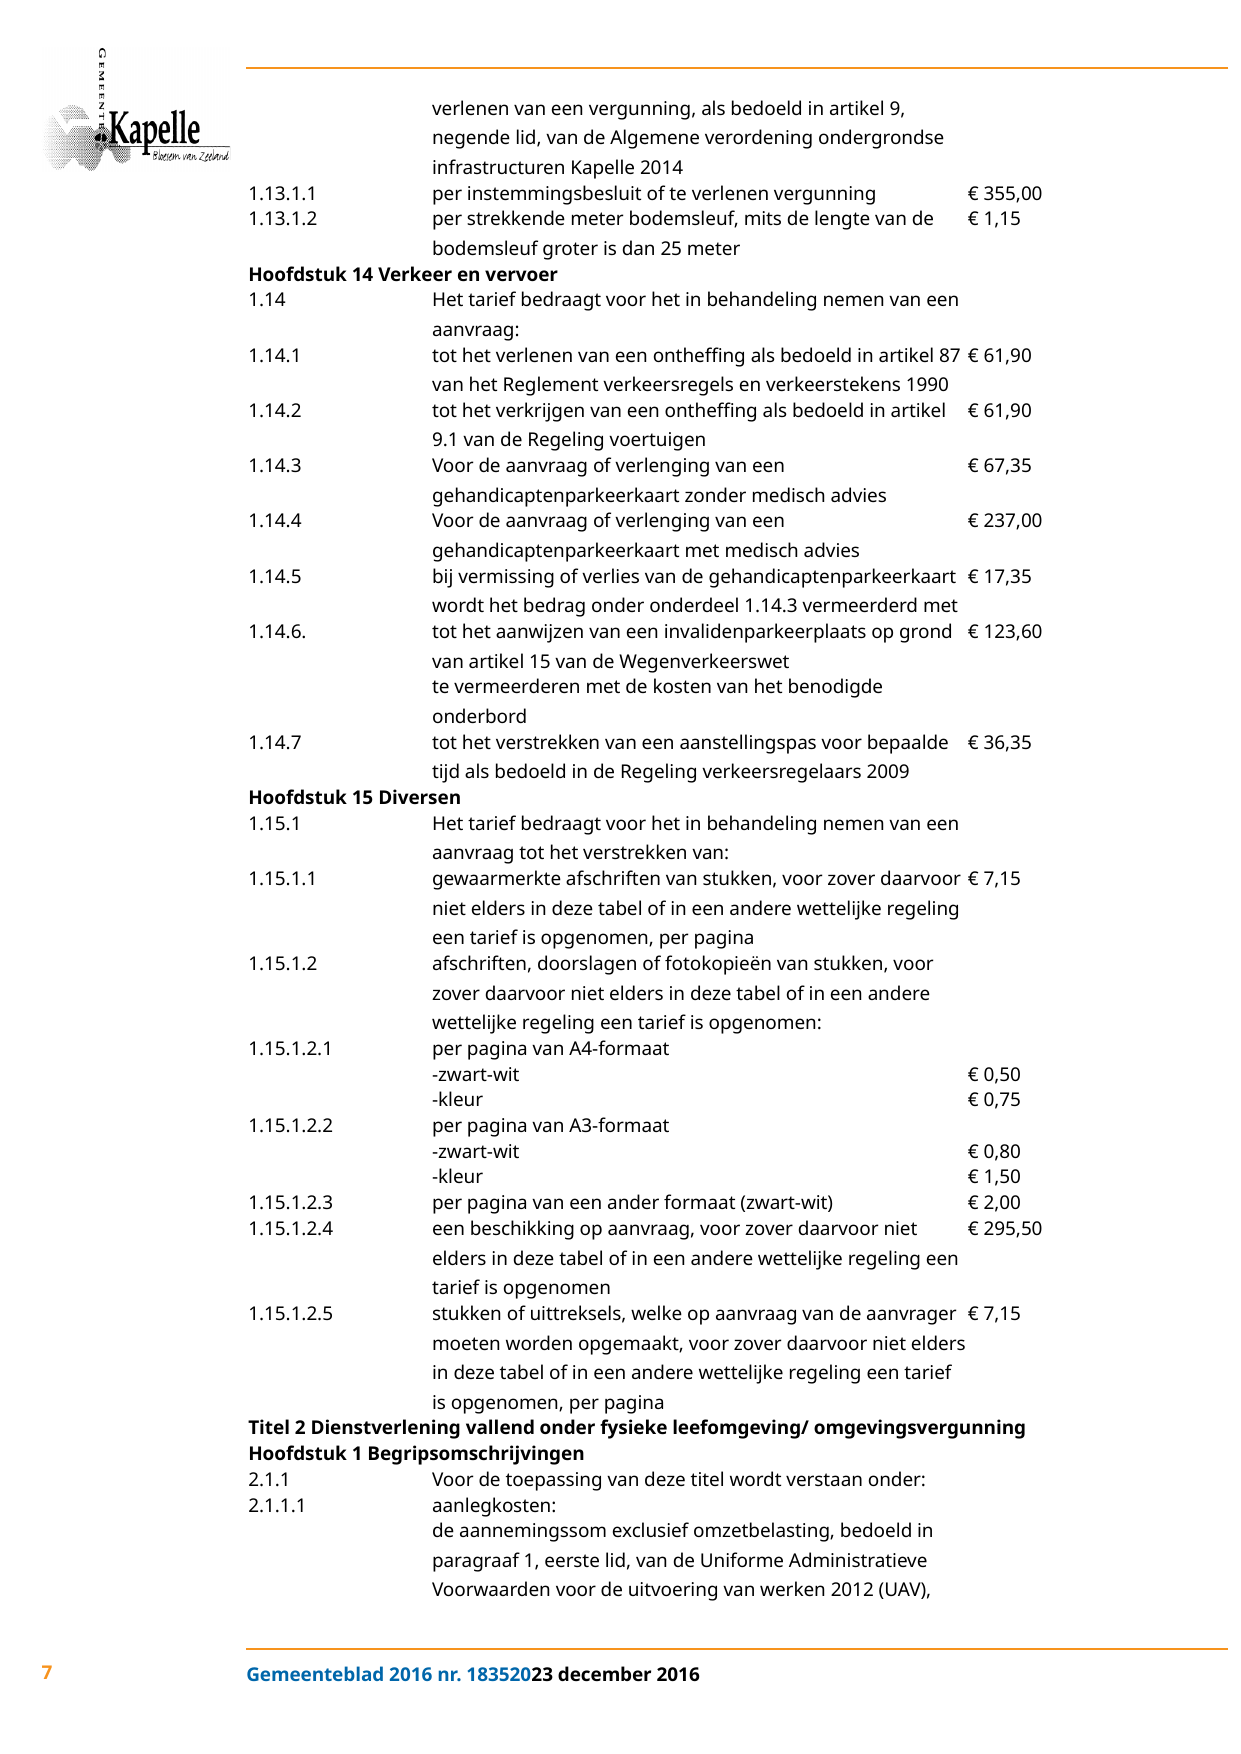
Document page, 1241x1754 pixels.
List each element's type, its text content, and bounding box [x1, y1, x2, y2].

table_cell 1.14.1 [248, 342, 432, 397]
table_cell per pagina van een ander formaat (zwart-wit) [432, 1190, 968, 1215]
table_cell 2.1.1 [248, 1466, 432, 1492]
table_cell een beschikking op aanvraag, voor zover daarvoor niet elders in deze tabel of in een andere wettelijke regeling een tarief is opgenomen [432, 1215, 968, 1300]
table_cell [248, 95, 432, 180]
table_cell Het tarief bedraagt voor het in behandeling nemen van een aanvraag tot het verstrekken van: [432, 810, 968, 865]
table_cell per pagina van A3-formaat [432, 1112, 968, 1138]
table_cell [968, 1466, 1152, 1492]
table_cell € 36,35 [968, 729, 1152, 784]
table_cell € 123,60 [968, 618, 1152, 674]
table_cell € 0,50 [968, 1061, 1152, 1087]
table_cell € 17,35 [968, 563, 1152, 618]
table_cell per pagina van A4-formaat [432, 1035, 968, 1061]
table_cell Voor de toepassing van deze titel wordt verstaan onder: [432, 1466, 968, 1492]
table_cell 1.13.1.2 [248, 205, 432, 261]
table_cell [248, 1087, 432, 1112]
table_cell gewaarmerkte afschriften van stukken, voor zover daarvoor niet elders in deze tabel of in een andere wettelijke regeling een tarief is opgenomen, per pagina [432, 865, 968, 950]
table_cell Hoofdstuk 15 Diversen [248, 784, 1152, 810]
table_cell 1.15.1.1 [248, 865, 432, 950]
table_cell tot het verlenen van een ontheffing als bedoeld in artikel 87 van het Reglement verkeersregels en verkeerstekens 1990 [432, 342, 968, 397]
table_cell € 67,35 [968, 453, 1152, 508]
table_cell Titel 2 Dienstverlening vallend onder fysieke leefomgeving/ omgevingsvergunning [248, 1415, 1152, 1440]
table_cell tot het aanwijzen van een invalidenparkeerplaats op grond van artikel 15 van de Wegenverkeerswet [432, 618, 968, 674]
table_cell [248, 1518, 432, 1602]
table_cell € 7,15 [968, 1300, 1152, 1414]
table_cell 1.14.7 [248, 729, 432, 784]
table_cell verlenen van een vergunning, als bedoeld in artikel 9, negende lid, van de Algemene verordening ondergrondse infrastructuren Kapelle 2014 [432, 95, 968, 180]
table_cell 1.13.1.1 [248, 180, 432, 205]
table_cell € 2,00 [968, 1190, 1152, 1215]
table_cell 1.14.3 [248, 453, 432, 508]
table_cell tot het verstrekken van een aanstellingspas voor bepaalde tijd als bedoeld in de Regeling verkeersregelaars 2009 [432, 729, 968, 784]
table_cell [968, 261, 1152, 286]
table_cell -zwart-wit [432, 1061, 968, 1087]
table_cell -kleur [432, 1087, 968, 1112]
table_cell afschriften, doorslagen of fotokopieën van stukken, voor zover daarvoor niet elders in deze tabel of in een andere wettelijke regeling een tarief is opgenomen: [432, 950, 968, 1035]
table_cell te vermeerderen met de kosten van het benodigde onderbord [432, 674, 968, 729]
table_cell Voor de aanvraag of verlenging van een gehandicaptenparkeerkaart zonder medisch advies [432, 453, 968, 508]
table_cell € 295,50 [968, 1215, 1152, 1300]
table_cell 1.15.1.2.1 [248, 1035, 432, 1061]
table_cell 1.14.5 [248, 563, 432, 618]
table_cell -zwart-wit [432, 1138, 968, 1164]
table_cell -kleur [432, 1164, 968, 1189]
table_cell 1.14.4 [248, 508, 432, 563]
table_cell Hoofdstuk 14 Verkeer en vervoer [248, 261, 968, 286]
table_cell 1.14.6. [248, 618, 432, 674]
table_cell bij vermissing of verlies van de gehandicaptenparkeerkaart wordt het bedrag onder onderdeel 1.14.3 vermeerderd met [432, 563, 968, 618]
table_cell 1.14 [248, 286, 432, 342]
table_cell stukken of uittreksels, welke op aanvraag van de aanvrager moeten worden opgemaakt, voor zover daarvoor niet elders in deze tabel of in een andere wettelijke regeling een tarief is opgenomen, per pagina [432, 1300, 968, 1414]
table_cell tot het verkrijgen van een ontheffing als bedoeld in artikel 9.1 van de Regeling voertuigen [432, 397, 968, 452]
table_cell [968, 1492, 1152, 1517]
table_cell € 237,00 [968, 508, 1152, 563]
table_cell [968, 1112, 1152, 1138]
table_cell per instemmingsbesluit of te verlenen vergunning [432, 180, 968, 205]
table_cell [248, 1138, 432, 1164]
table_cell Het tarief bedraagt voor het in behandeling nemen van een aanvraag: [432, 286, 968, 342]
table_cell [968, 1035, 1152, 1061]
table_cell € 1,15 [968, 205, 1152, 261]
table_cell [968, 1518, 1152, 1602]
table_cell 1.15.1.2.5 [248, 1300, 432, 1414]
table_cell € 1,50 [968, 1164, 1152, 1189]
table_cell Voor de aanvraag of verlenging van een gehandicaptenparkeerkaart met medisch advies [432, 508, 968, 563]
picture [41, 47, 231, 172]
table_cell Hoofdstuk 1 Begripsomschrijvingen [248, 1440, 1152, 1466]
table_cell € 7,15 [968, 865, 1152, 950]
table_cell [968, 810, 1152, 865]
table_cell 1.15.1 [248, 810, 432, 865]
table_cell 1.15.1.2.3 [248, 1190, 432, 1215]
table_cell [968, 286, 1152, 342]
table_cell € 61,90 [968, 397, 1152, 452]
table_cell € 0,80 [968, 1138, 1152, 1164]
table_cell aanlegkosten: [432, 1492, 968, 1517]
table_cell € 61,90 [968, 342, 1152, 397]
table_cell 1.15.1.2 [248, 950, 432, 1035]
table_cell per strekkende meter bodemsleuf, mits de lengte van de bodemsleuf groter is dan 25 meter [432, 205, 968, 261]
table_cell de aannemingssom exclusief omzetbelasting, bedoeld in paragraaf 1, eerste lid, van de Uniforme Administratieve Voorwaarden voor de uitvoering van werken 2012 (UAV), [432, 1518, 968, 1602]
table_cell [248, 1164, 432, 1189]
table_cell [248, 674, 432, 729]
table_cell 2.1.1.1 [248, 1492, 432, 1517]
table_cell € 355,00 [968, 180, 1152, 205]
table_cell [968, 950, 1152, 1035]
table_cell [968, 95, 1152, 180]
table_cell [968, 674, 1152, 729]
table_cell € 0,75 [968, 1087, 1152, 1112]
table_cell [248, 1061, 432, 1087]
table_cell 1.15.1.2.4 [248, 1215, 432, 1300]
table_cell 1.14.2 [248, 397, 432, 452]
table_cell 1.15.1.2.2 [248, 1112, 432, 1138]
